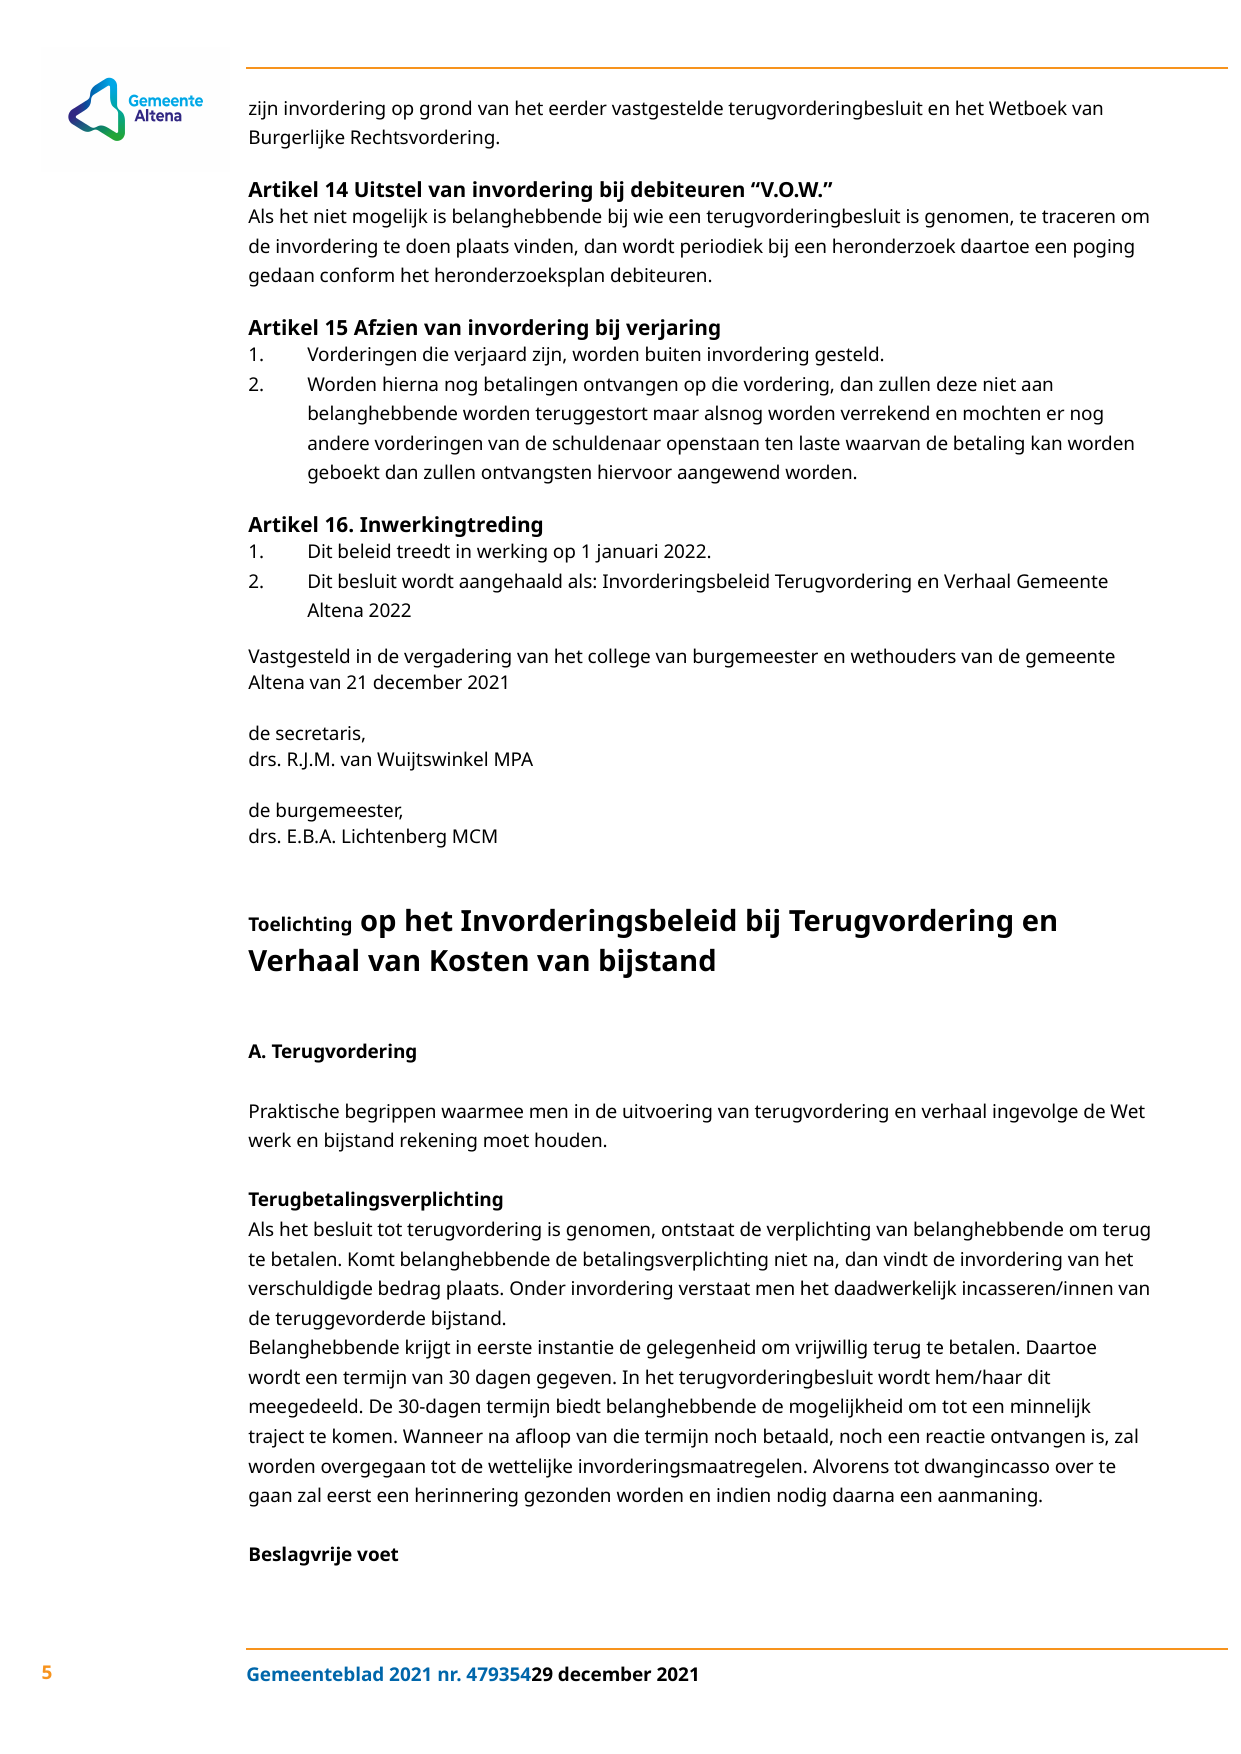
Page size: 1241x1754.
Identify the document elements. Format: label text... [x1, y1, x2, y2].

list Dit beleid treedt in werking op 1 januari 2022. [248, 538, 1152, 564]
text Artikel 15 Afzien van invordering bij verjaring [248, 313, 1152, 341]
text Belanghebbende krijgt in eerste instantie de gelegenheid om vrijwillig terug te betalen. Daartoe wordt een termijn van 30 dagen gegeven. In het terugvorderingbesluit wordt hem/haar dit meegedeeld. De 30-dagen termijn biedt belanghebbende de mogelijkheid om tot een minnelijk traject te komen. Wanneer na afloop van die termijn noch betaald, noch een reactie ontvangen is, zal worden overgegaan tot de wettelijke invorderingsmaatregelen. Alvorens tot dwangincasso over te gaan zal eerst een herinnering gezonden worden en indien nodig daarna een aanmaning. [248, 1334, 1152, 1508]
list Worden hierna nog betalingen ontvangen op die vordering, dan zullen deze niet aan belanghebbende worden teruggestort maar alsnog worden verrekend en mochten er nog andere vorderingen van de schuldenaar openstaan ten laste waarvan de betaling kan worden geboekt dan zullen ontvangsten hiervoor aangewend worden. [248, 371, 1152, 485]
text de burgemeester, [248, 798, 1152, 823]
text Terugbetalingsverplichting [248, 1187, 1152, 1212]
text Toelichting op het Invorderingsbeleid bij Terugvordering en Verhaal van Kosten van bijstand [248, 901, 1152, 980]
text Als het niet mogelijk is belanghebbende bij wie een terugvorderingbesluit is genomen, te traceren om de invordering te doen plaats vinden, dan wordt periodiek bij een heronderzoek daartoe een poging gedaan conform het heronderzoeksplan debiteuren. [248, 203, 1152, 288]
picture [41, 47, 231, 172]
text Vastgesteld in de vergadering van het college van burgemeester en wethouders van de gemeente Altena van 21 december 2021 [248, 643, 1152, 695]
text A. Terugvordering [248, 1039, 1152, 1064]
text Artikel 14 Uitstel van invordering bij debiteuren “V.O.W.” [248, 175, 1152, 203]
text Als het besluit tot terugvordering is genomen, ontstaat de verplichting van belanghebbende om terug te betalen. Komt belanghebbende de betalingsverplichting niet na, dan vindt de invordering van het verschuldigde bedrag plaats. Onder invordering verstaat men het daadwerkelijk incasseren/innen van de teruggevorderde bijstand. [248, 1216, 1152, 1331]
text Praktische begrippen waarmee men in de uitvoering van terugvordering en verhaal ingevolge de Wet werk en bijstand rekening moet houden. [248, 1098, 1152, 1153]
text drs. E.B.A. Lichtenberg MCM [248, 823, 1152, 849]
list Vorderingen die verjaard zijn, worden buiten invordering gesteld. [248, 341, 1152, 367]
text drs. R.J.M. van Wuijtswinkel MPA [248, 746, 1152, 772]
list Dit besluit wordt aangehaald als: Invorderingsbeleid Terugvordering en Verhaal Gemeente Altena 2022 [248, 568, 1152, 623]
text Beslagvrije voet [248, 1542, 1152, 1567]
text de secretaris, [248, 720, 1152, 746]
text Artikel 16. Inwerkingtreding [248, 510, 1152, 538]
text zijn invordering op grond van het eerder vastgestelde terugvorderingbesluit en het Wetboek van Burgerlijke Rechtsvordering. [248, 95, 1152, 150]
